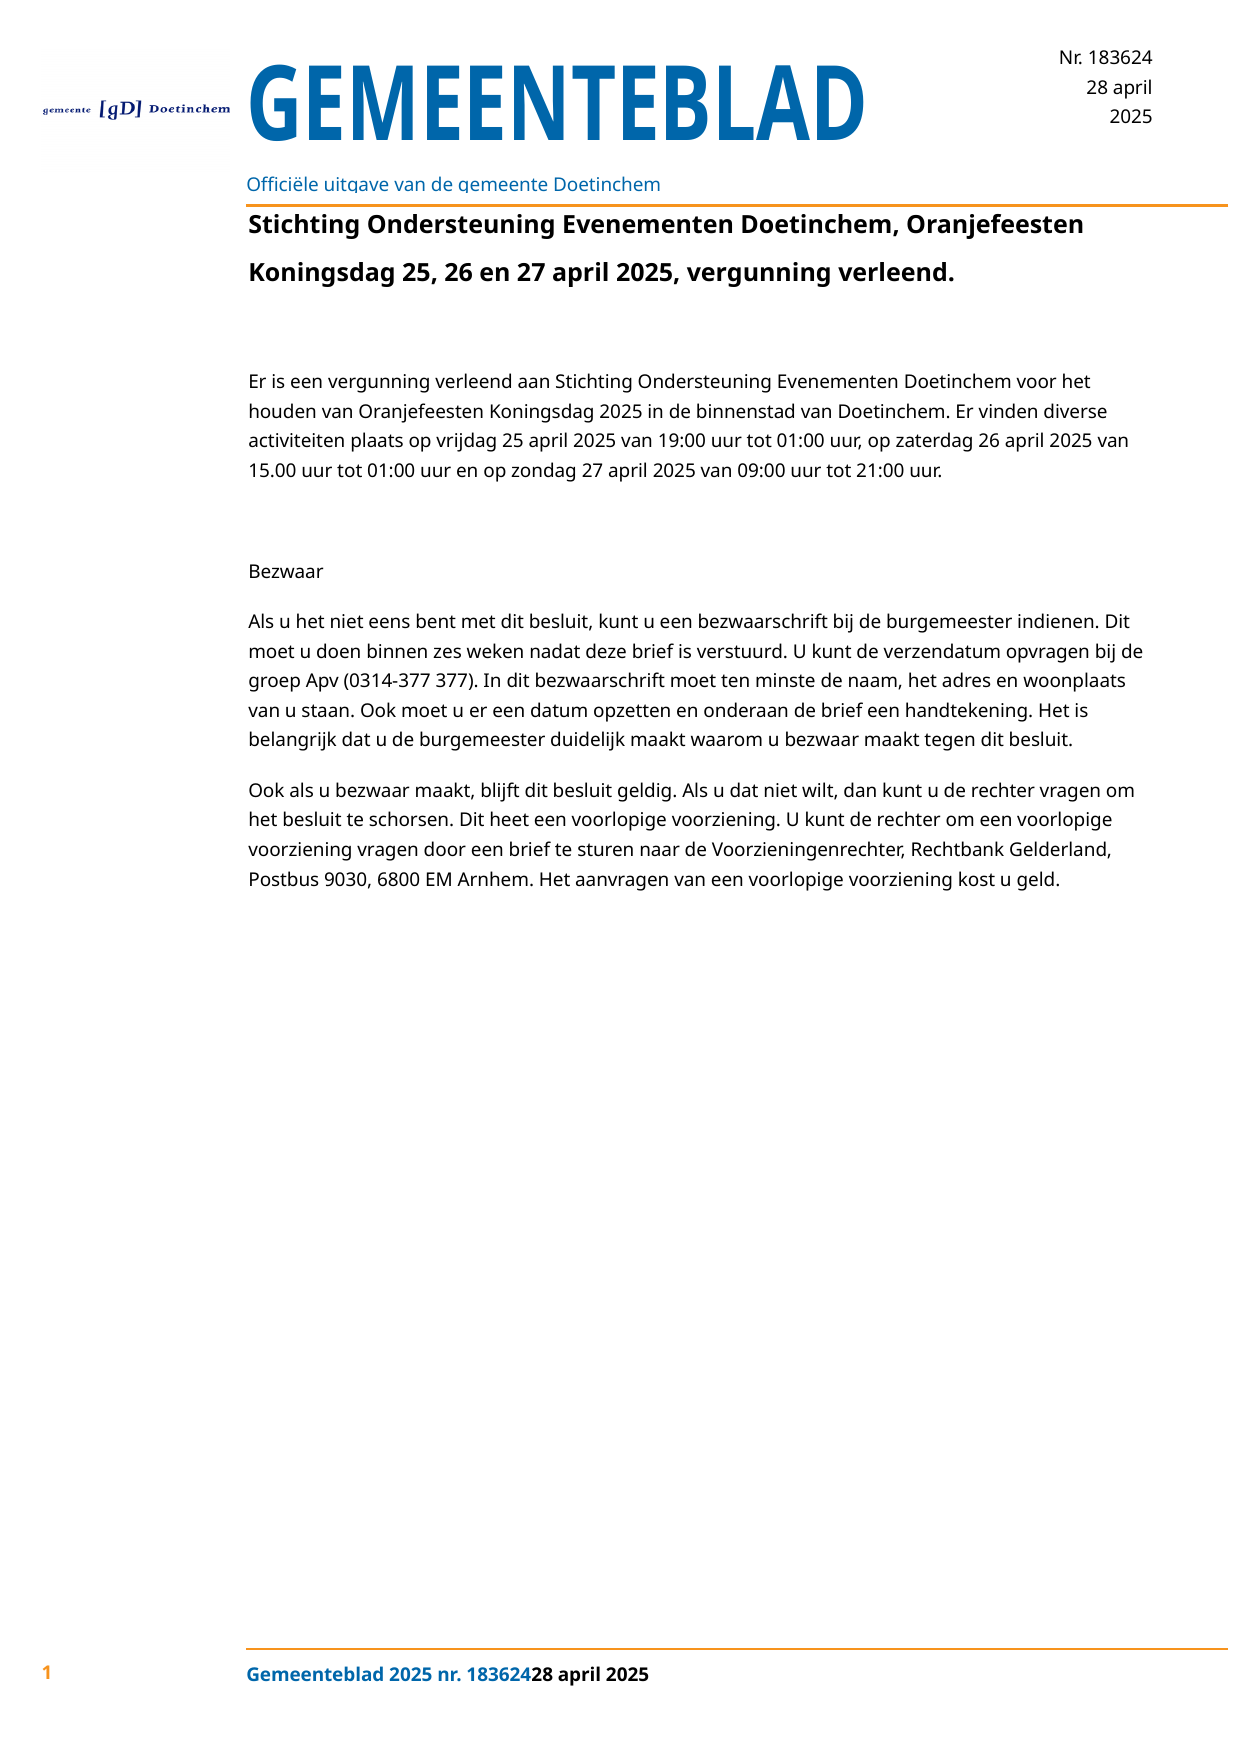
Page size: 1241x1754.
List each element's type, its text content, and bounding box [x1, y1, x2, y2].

text Er is een vergunning verleend aan Stichting Ondersteuning Evenementen Doetinchem voor het houden van Oranjefeesten Koningsdag 2025 in de binnenstad van Doetinchem. Er vinden diverse activiteiten plaats op vrijdag 25 april 2025 van 19:00 uur tot 01:00 uur, op zaterdag 26 april 2025 van 15.00 uur tot 01:00 uur en op zondag 27 april 2025 van 09:00 uur tot 21:00 uur. [248, 368, 1152, 483]
text Stichting Ondersteuning Evenementen Doetinchem, Oranjefeesten Koningsdag 25, 26 en 27 april 2025, vergunning verleend. [248, 207, 1152, 288]
picture [41, 47, 231, 172]
text Als u het niet eens bent met dit besluit, kunt u een bezwaarschrift bij de burgemeester indienen. Dit moet u doen binnen zes weken nadat deze brief is verstuurd. U kunt de verzendatum opvragen bij de groep Apv (0314-377 377). In dit bezwaarschrift moet ten minste de naam, het adres en woonplaats van u staan. Ook moet u er een datum opzetten en onderaan de brief een handtekening. Het is belangrijk dat u de burgemeester duidelijk maakt waarom u bezwaar maakt tegen dit besluit. [248, 608, 1152, 752]
text Bezwaar [248, 558, 1152, 584]
text Ook als u bezwaar maakt, blijft dit besluit geldig. Als u dat niet wilt, dan kunt u de rechter vragen om het besluit te schorsen. Dit heet een voorlopige voorziening. U kunt de rechter om een voorlopige voorziening vragen door een brief te sturen naar de Voorzieningenrechter, Rechtbank Gelderland, Postbus 9030, 6800 EM Arnhem. Het aanvragen van een voorlopige voorziening kost u geld. [248, 777, 1152, 892]
